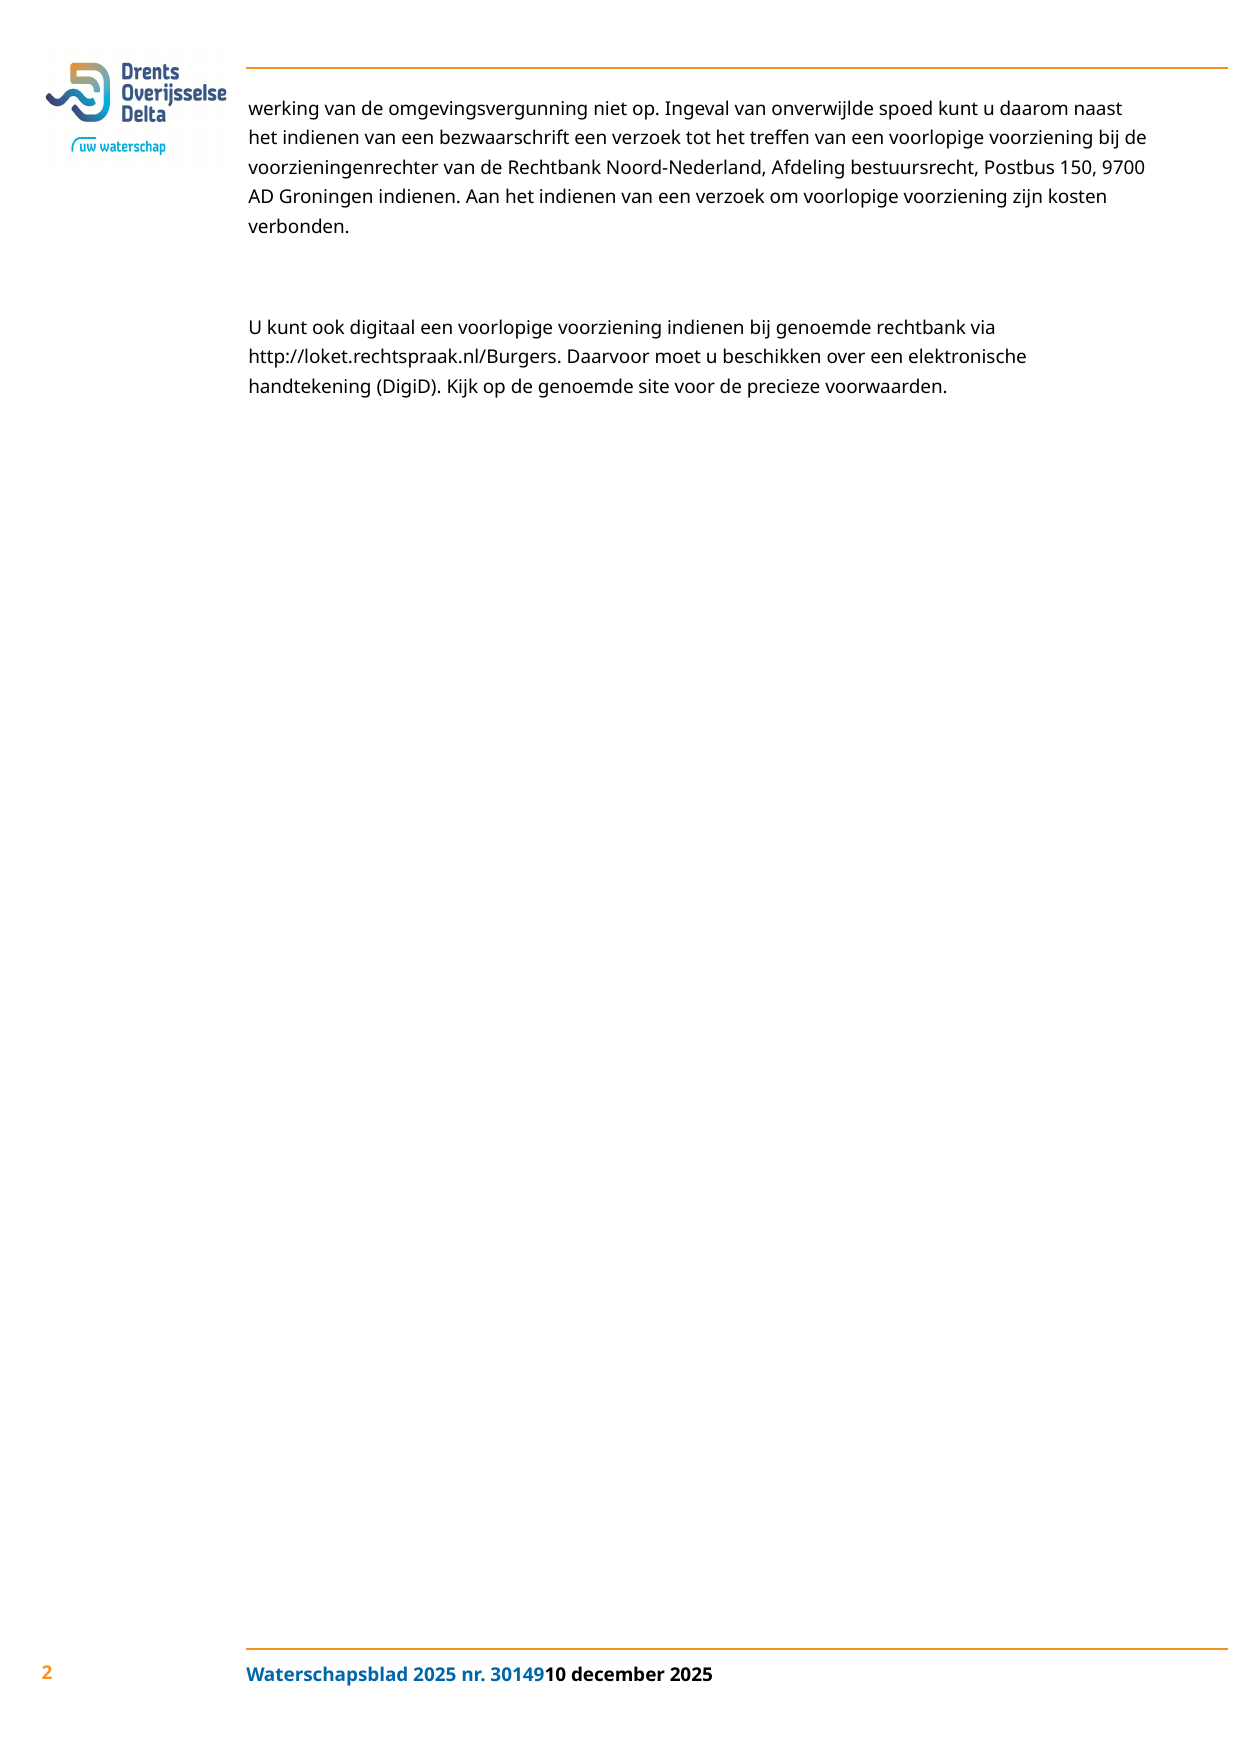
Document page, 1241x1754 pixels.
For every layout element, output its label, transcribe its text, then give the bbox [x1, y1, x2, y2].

text U kunt ook digitaal een voorlopige voorziening indienen bij genoemde rechtbank via http://loket.rechtspraak.nl/Burgers. Daarvoor moet u beschikken over een elektronische handtekening (DigiD). Kijk op de genoemde site voor de precieze voorwaarden. [248, 314, 1152, 399]
text werking van de omgevingsvergunning niet op. Ingeval van onverwijlde spoed kunt u daarom naast het indienen van een bezwaarschrift een verzoek tot het treffen van een voorlopige voorziening bij de voorzieningenrechter van de Rechtbank Noord-Nederland, Afdeling bestuursrecht, Postbus 150, 9700 AD Groningen indienen. Aan het indienen van een verzoek om voorlopige voorziening zijn kosten verbonden. [248, 95, 1152, 239]
picture [41, 47, 231, 172]
